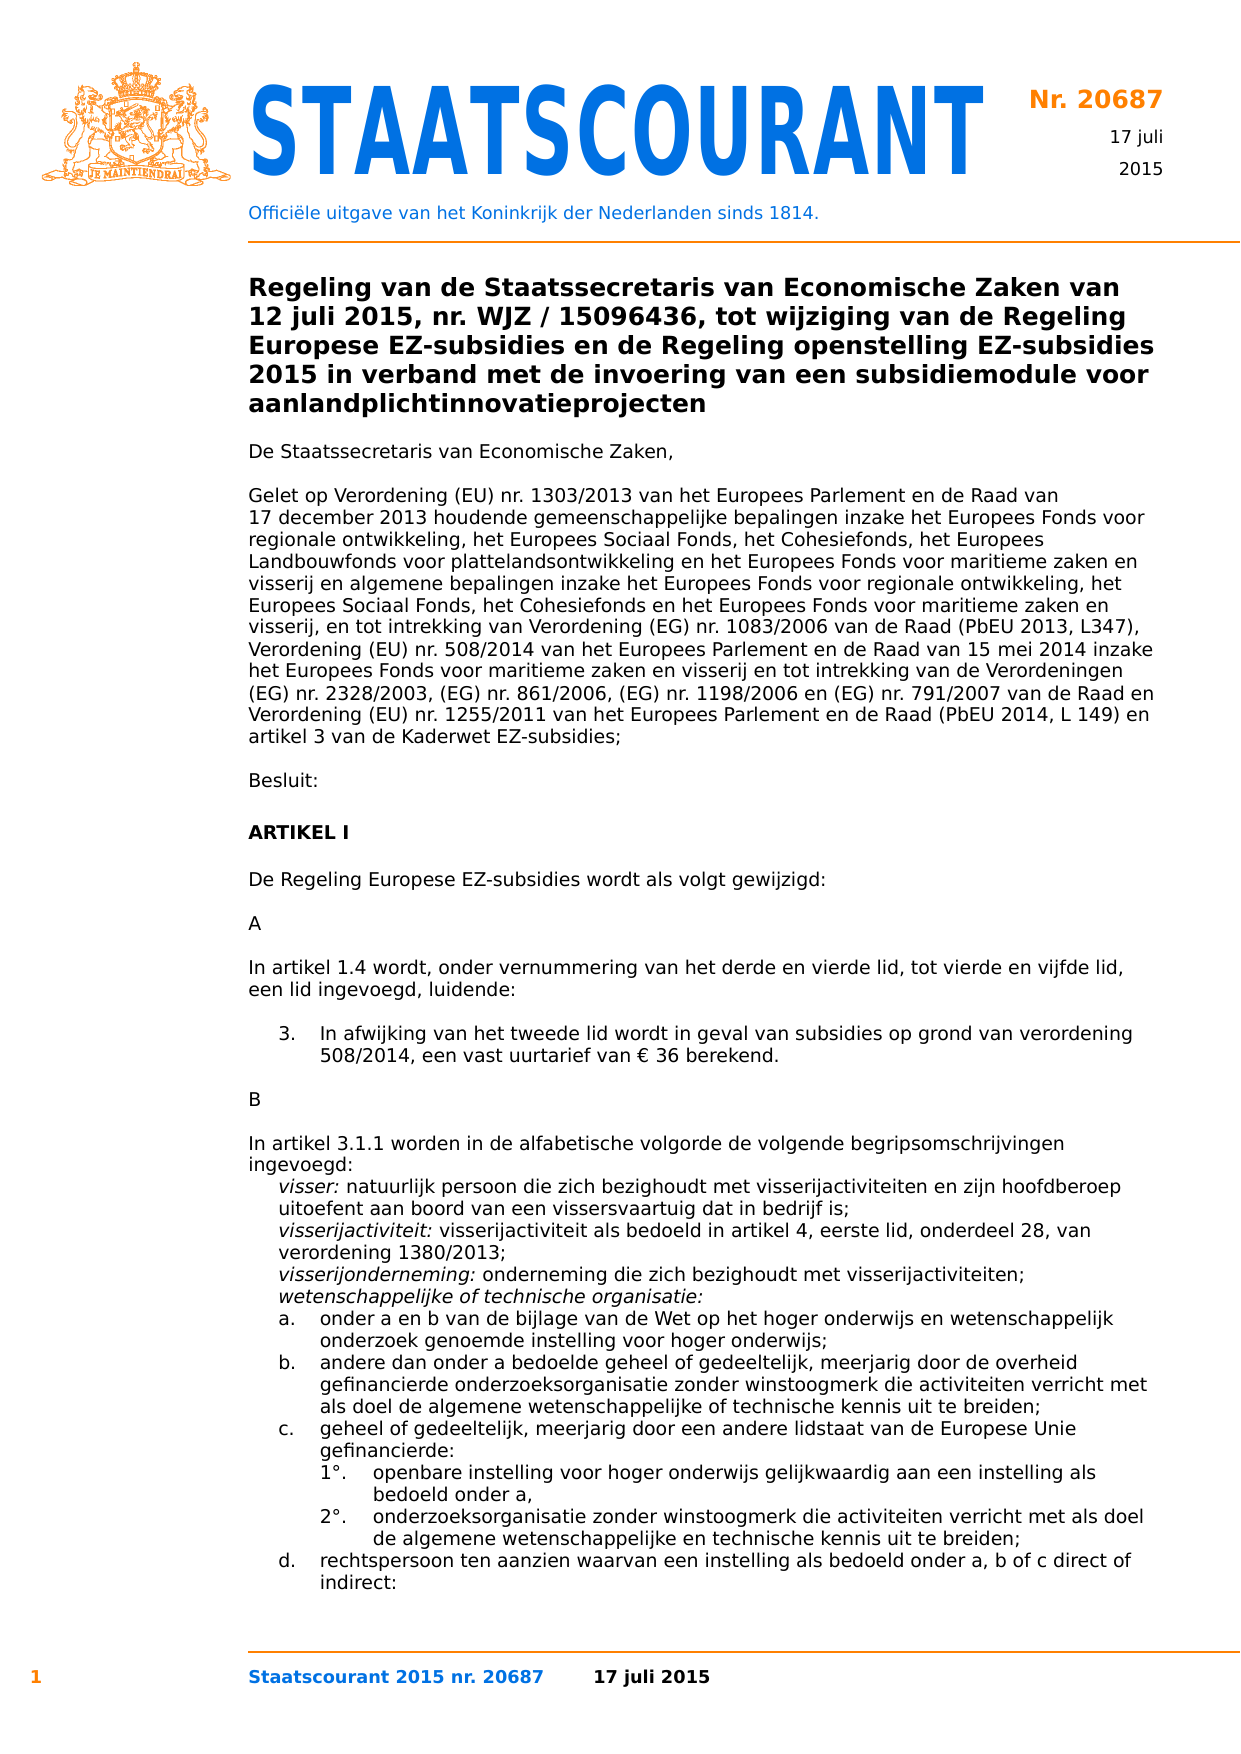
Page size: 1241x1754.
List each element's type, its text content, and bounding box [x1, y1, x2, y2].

text c. geheel of gedeeltelijk, meerjarig door een andere lidstaat van de Europese Unie gefinancierde: [278, 1418, 1163, 1462]
text De Regeling Europese EZ-subsidies wordt als volgt gewijzigd: [248, 869, 1163, 891]
table_header [25, 62, 248, 241]
table_cell 2015 [998, 153, 1240, 203]
text wetenschappelijke of technische organisatie: [278, 1286, 1163, 1308]
text A [248, 913, 1163, 935]
subtitle Regeling van de Staatssecretaris van Economische Zaken van 12 juli 2015, nr. WJZ / 15096436, tot wijziging van de Regeling Europese EZ-subsidies en de Regeling openstelling EZ-subsidies 2015 in verband met de invoering van een subsidiemodule voor aanlandplichtinnovatieprojecten [248, 273, 1163, 419]
text d. rechtspersoon ten aanzien waarvan een instelling als bedoeld onder a, b of c direct of indirect: [278, 1550, 1163, 1594]
picture [41, 62, 231, 186]
text 1°. openbare instelling voor hoger onderwijs gelijkwaardig aan een instelling als bedoeld onder a, [319, 1462, 1163, 1506]
text a. onder a en b van de bijlage van de Wet op het hoger onderwijs en wetenschappelijk onderzoek genoemde instelling voor hoger onderwijs; [278, 1308, 1163, 1352]
table_cell Officiële uitgave van het Koninkrijk der Nederlanden sinds 1814. [248, 203, 1240, 241]
text Gelet op Verordening (EU) nr. 1303/2013 van het Europees Parlement en de Raad van 17 december 2013 houdende gemeenschappelijke bepalingen inzake het Europees Fonds voor regionale ontwikkeling, het Europees Sociaal Fonds, het Cohesiefonds, het Europees Landbouwfonds voor plattelandsontwikkeling en het Europees Fonds voor maritieme zaken en visserij en algemene bepalingen inzake het Europees Fonds voor regionale ontwikkeling, het Europees Sociaal Fonds, het Cohesiefonds en het Europees Fonds voor maritieme zaken en visserij, en tot intrekking van Verordening (EG) nr. 1083/2006 van de Raad (PbEU 2013, L347), Verordening (EU) nr. 508/2014 van het Europees Parlement en de Raad van 15 mei 2014 inzake het Europees Fonds voor maritieme zaken en visserij en tot intrekking van de Verordeningen (EG) nr. 2328/2003, (EG) nr. 861/2006, (EG) nr. 1198/2006 en (EG) nr. 791/2007 van de Raad en Verordening (EU) nr. 1255/2011 van het Europees Parlement en de Raad (PbEU 2014, L 149) en artikel 3 van de Kaderwet EZ-subsidies; [248, 484, 1163, 748]
text De Staatssecretaris van Economische Zaken, [248, 441, 1163, 463]
text In artikel 1.4 wordt, onder vernummering van het derde en vierde lid, tot vierde en vijfde lid, een lid ingevoegd, luidende: [248, 957, 1163, 1001]
table_header STAATSCOURANT [248, 62, 998, 203]
table_header Nr. 20687 [998, 62, 1240, 121]
text visser: natuurlijk persoon die zich bezighoudt met visserijactiviteiten en zijn hoofdberoep uitoefent aan boord van een vissersvaartuig dat in bedrijf is; [278, 1176, 1163, 1220]
table_cell 17 juli [998, 121, 1240, 153]
text 3. In afwijking van het tweede lid wordt in geval van subsidies op grond van verordening 508/2014, een vast uurtarief van € 36 berekend. [278, 1023, 1163, 1067]
text In artikel 3.1.1 worden in de alfabetische volgorde de volgende begripsomschrijvingen ingevoegd: [248, 1132, 1163, 1176]
text visserijonderneming: onderneming die zich bezighoudt met visserijactiviteiten; [278, 1264, 1163, 1286]
text B [248, 1088, 1163, 1111]
text 2°. onderzoeksorganisatie zonder winstoogmerk die activiteiten verricht met als doel de algemene wetenschappelijke en technische kennis uit te breiden; [319, 1506, 1163, 1550]
text Besluit: [248, 770, 1163, 792]
subtitle ARTIKEL I [248, 822, 1163, 844]
text b. andere dan onder a bedoelde geheel of gedeeltelijk, meerjarig door de overheid gefinancierde onderzoeksorganisatie zonder winstoogmerk die activiteiten verricht met als doel de algemene wetenschappelijke of technische kennis uit te breiden; [278, 1352, 1163, 1418]
text visserijactiviteit: visserijactiviteit als bedoeld in artikel 4, eerste lid, onderdeel 28, van verordening 1380/2013; [278, 1220, 1163, 1264]
